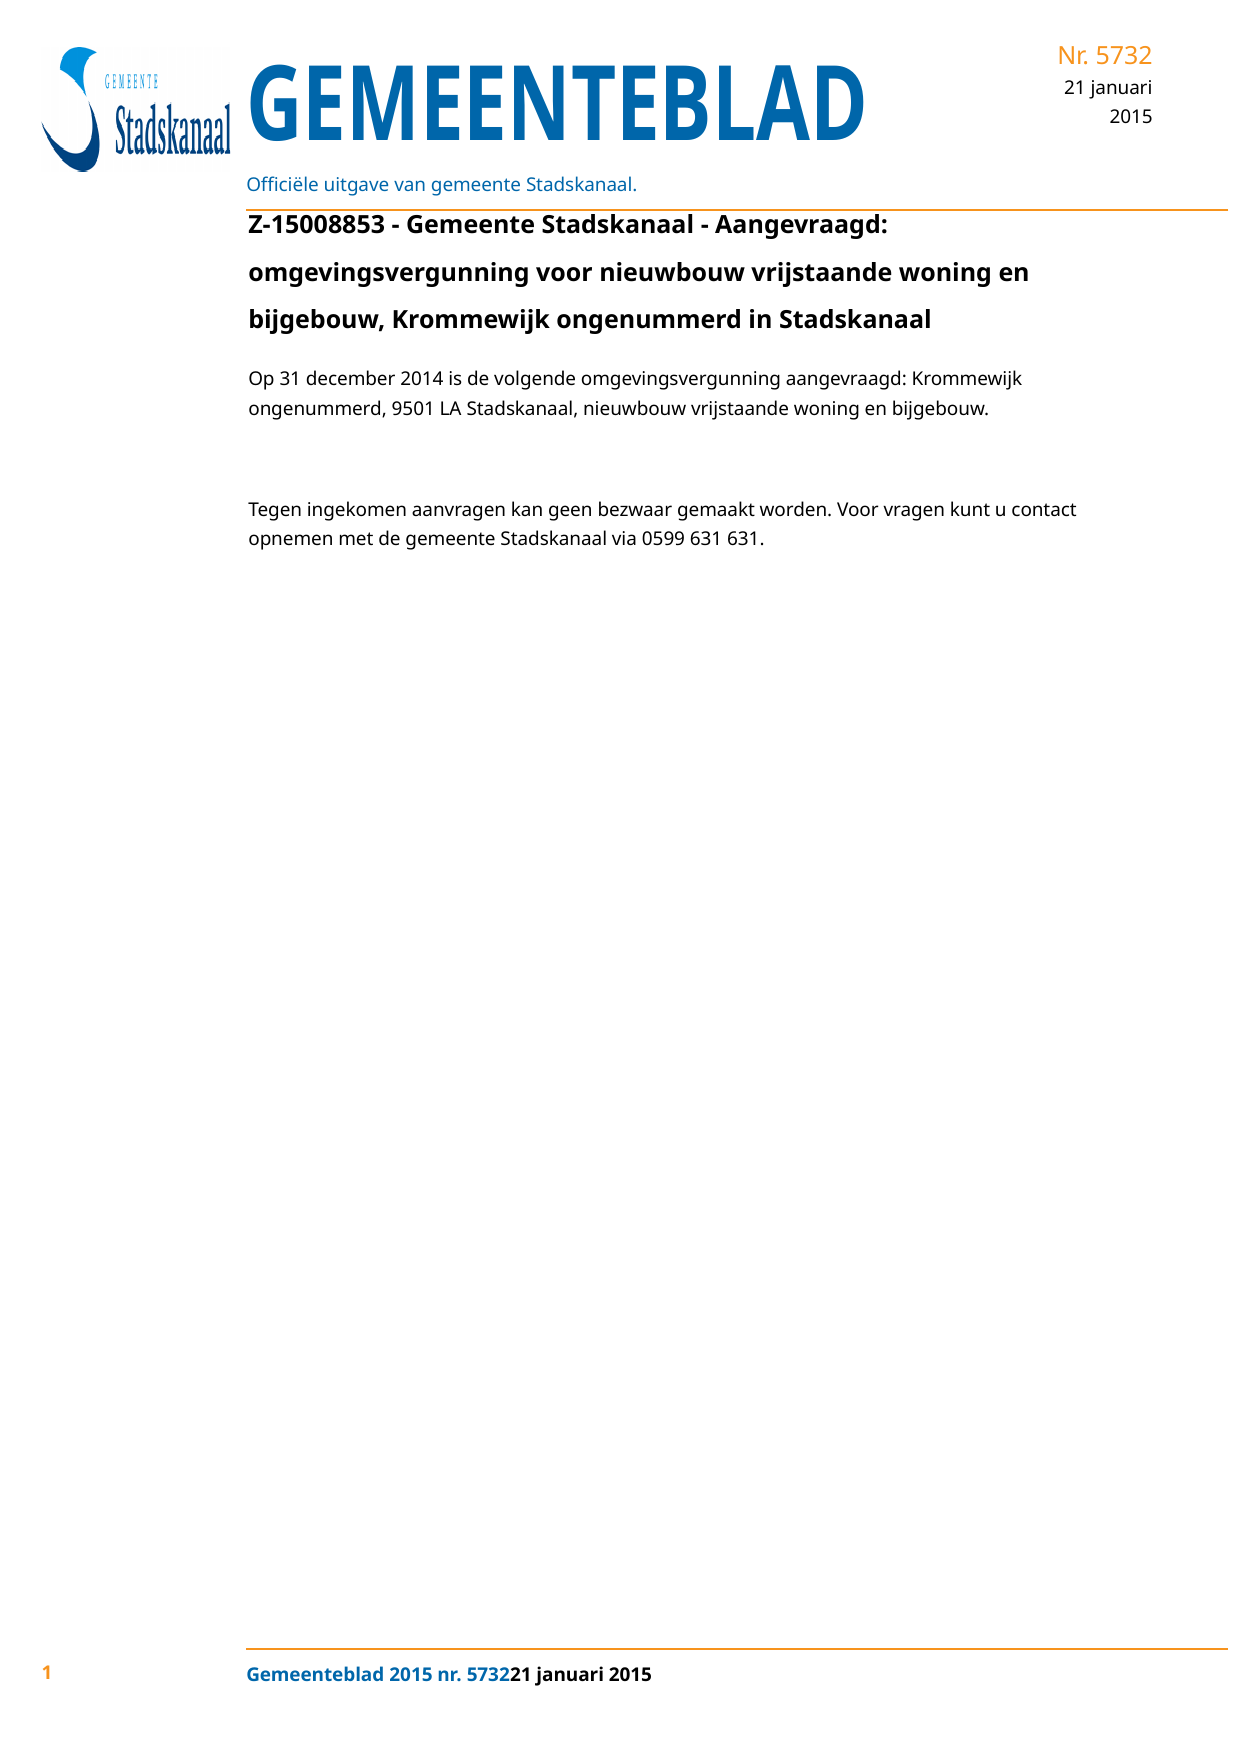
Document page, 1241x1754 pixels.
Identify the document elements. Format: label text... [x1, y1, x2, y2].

text Tegen ingekomen aanvragen kan geen bezwaar gemaakt worden. Voor vragen kunt u contact opnemen met de gemeente Stadskanaal via 0599 631 631. [248, 496, 1152, 551]
text Z-15008853 - Gemeente Stadskanaal - Aangevraagd: omgevingsvergunning voor nieuwbouw vrijstaande woning en bijgebouw, Krommewijk ongenummerd in Stadskanaal [248, 211, 1152, 336]
picture [41, 47, 231, 172]
text Op 31 december 2014 is de volgende omgevingsvergunning aangevraagd: Krommewijk ongenummerd, 9501 LA Stadskanaal, nieuwbouw vrijstaande woning en bijgebouw. [248, 366, 1152, 421]
